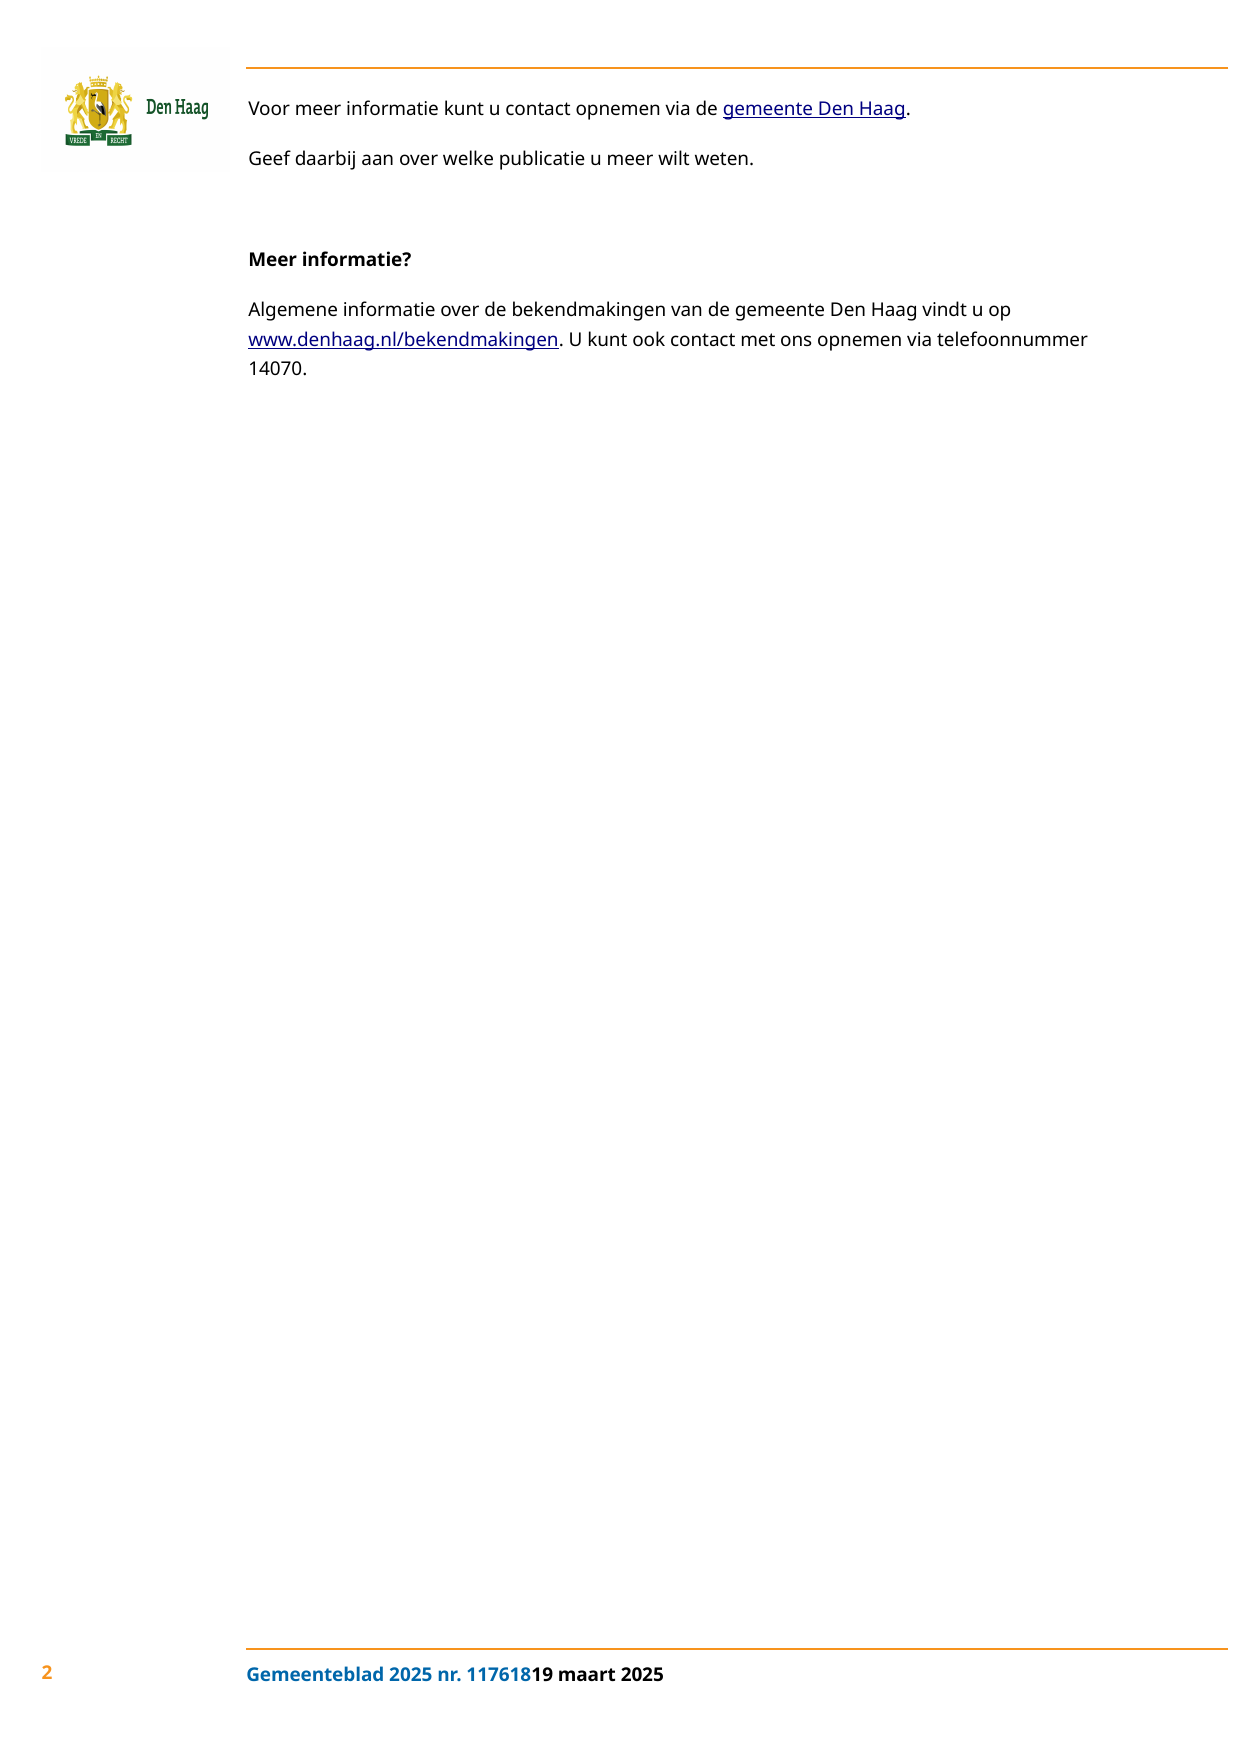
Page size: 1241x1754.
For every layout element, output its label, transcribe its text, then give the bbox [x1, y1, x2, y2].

text Geef daarbij aan over welke publicatie u meer wilt weten. [248, 145, 1152, 171]
text Voor meer informatie kunt u contact opnemen via de gemeente Den Haag. [248, 95, 1152, 121]
picture [41, 47, 231, 172]
text Algemene informatie over de bekendmakingen van de gemeente Den Haag vindt u op www.denhaag.nl/bekendmakingen. U kunt ook contact met ons opnemen via telefoonnummer 14070. [248, 296, 1152, 381]
text Meer informatie? [248, 246, 1152, 272]
